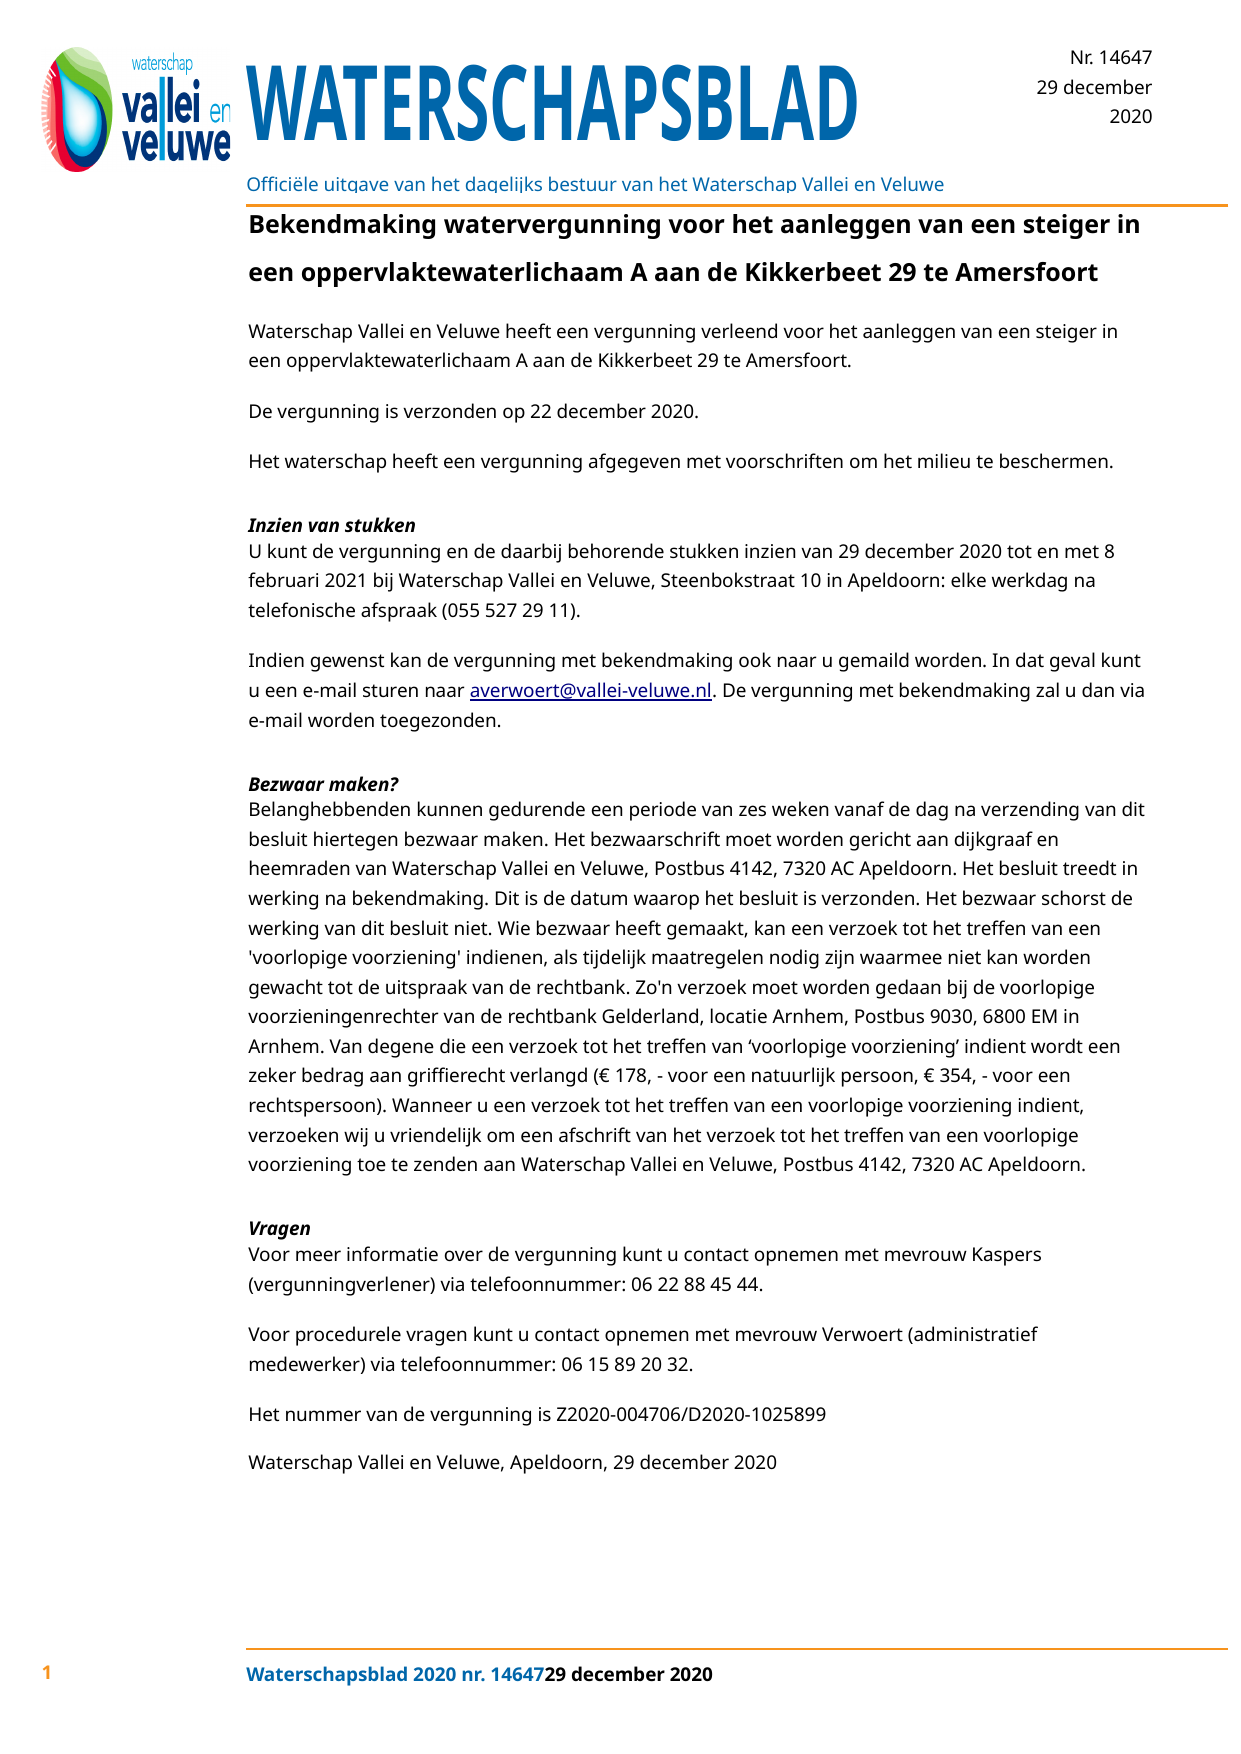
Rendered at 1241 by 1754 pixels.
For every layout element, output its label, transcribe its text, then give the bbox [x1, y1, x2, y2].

text Waterschap Vallei en Veluwe heeft een vergunning verleend voor het aanleggen van een steiger in een oppervlaktewaterlichaam A aan de Kikkerbeet 29 te Amersfoort. [248, 318, 1152, 373]
text U kunt de vergunning en de daarbij behorende stukken inzien van 29 december 2020 tot en met 8 februari 2021 bij Waterschap Vallei en Veluwe, Steenbokstraat 10 in Apeldoorn: elke werkdag na telefonische afspraak (055 527 29 11). [248, 538, 1152, 623]
text Belanghebbenden kunnen gedurende een periode van zes weken vanaf de dag na verzending van dit besluit hiertegen bezwaar maken. Het bezwaarschrift moet worden gericht aan dijkgraaf en heemraden van Waterschap Vallei en Veluwe, Postbus 4142, 7320 AC Apeldoorn. Het besluit treedt in werking na bekendmaking. Dit is de datum waarop het besluit is verzonden. Het bezwaar schorst de werking van dit besluit niet. Wie bezwaar heeft gemaakt, kan een verzoek tot het treffen van een 'voorlopige voorziening' indienen, als tijdelijk maatregelen nodig zijn waarmee niet kan worden gewacht tot de uitspraak van de rechtbank. Zo'n verzoek moet worden gedaan bij de voorlopige voorzieningenrechter van de rechtbank Gelderland, locatie Arnhem, Postbus 9030, 6800 EM in Arnhem. Van degene die een verzoek tot het treffen van ‘voorlopige voorziening’ indient wordt een zeker bedrag aan griffierecht verlangd (€ 178, - voor een natuurlijk persoon, € 354, - voor een rechtspersoon). Wanneer u een verzoek tot het treffen van een voorlopige voorziening indient, verzoeken wij u vriendelijk om een afschrift van het verzoek tot het treffen van een voorlopige voorziening toe te zenden aan Waterschap Vallei en Veluwe, Postbus 4142, 7320 AC Apeldoorn. [248, 796, 1152, 1177]
picture [41, 47, 231, 172]
text De vergunning is verzonden op 22 december 2020. [248, 398, 1152, 424]
text Vragen [248, 1215, 1152, 1241]
text Waterschap Vallei en Veluwe, Apeldoorn, 29 december 2020 [248, 1449, 1152, 1475]
text Inzien van stukken [248, 512, 1152, 538]
text Voor procedurele vragen kunt u contact opnemen met mevrouw Verwoert (administratief medewerker) via telefoonnummer: 06 15 89 20 32. [248, 1321, 1152, 1376]
text Het nummer van de vergunning is Z2020-004706/D2020-1025899 [248, 1401, 1152, 1427]
text Voor meer informatie over de vergunning kunt u contact opnemen met mevrouw Kaspers (vergunningverlener) via telefoonnummer: 06 22 88 45 44. [248, 1241, 1152, 1296]
text Indien gewenst kan de vergunning met bekendmaking ook naar u gemaild worden. In dat geval kunt u een e-mail sturen naar averwoert@vallei-veluwe.nl. De vergunning met bekendmaking zal u dan via e-mail worden toegezonden. [248, 648, 1152, 732]
text Bezwaar maken? [248, 771, 1152, 796]
text Bekendmaking watervergunning voor het aanleggen van een steiger in een oppervlaktewaterlichaam A aan de Kikkerbeet 29 te Amersfoort [248, 207, 1152, 288]
text Het waterschap heeft een vergunning afgegeven met voorschriften om het milieu te beschermen. [248, 448, 1152, 474]
